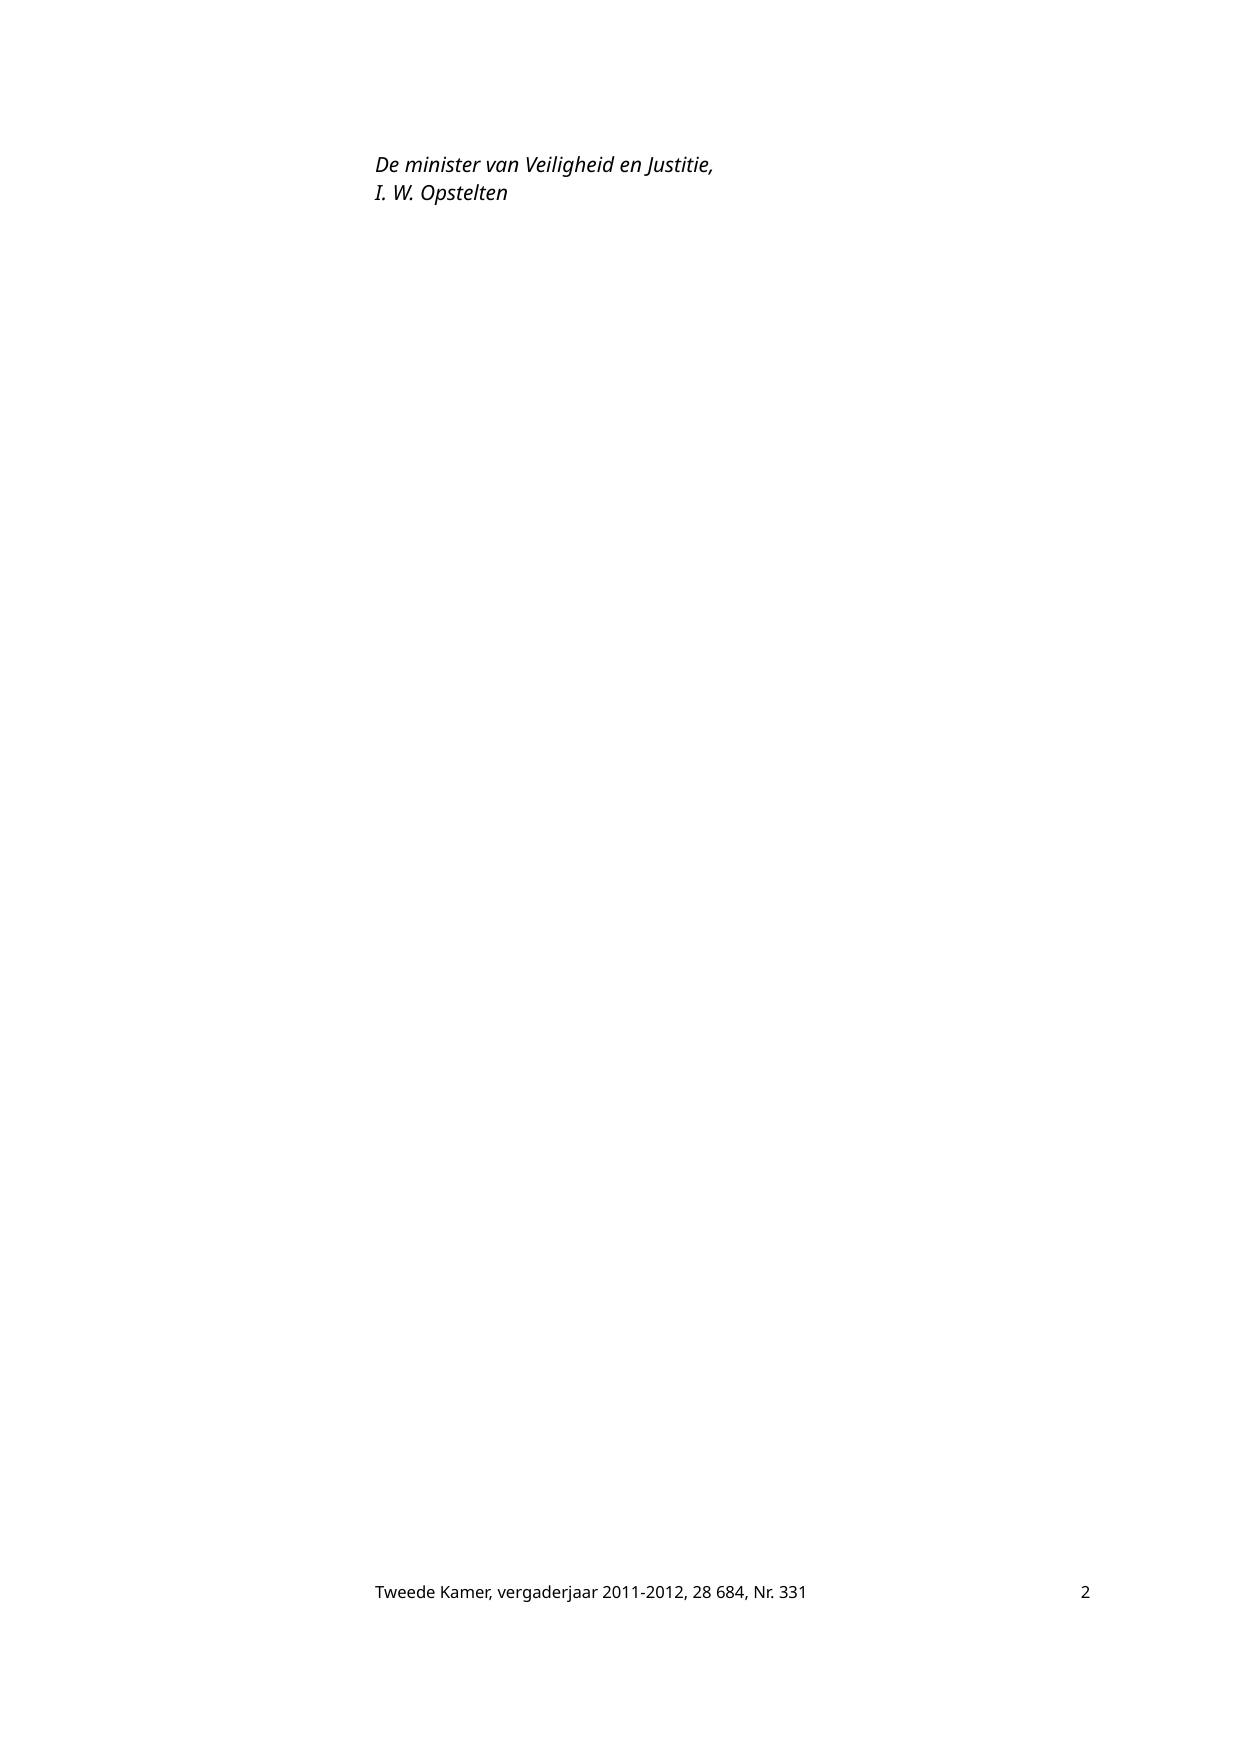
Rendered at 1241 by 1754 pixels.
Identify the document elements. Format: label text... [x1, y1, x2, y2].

text I. W. Opstelten [375, 178, 1090, 207]
text De minister van Veiligheid en Justitie, [375, 150, 1090, 178]
